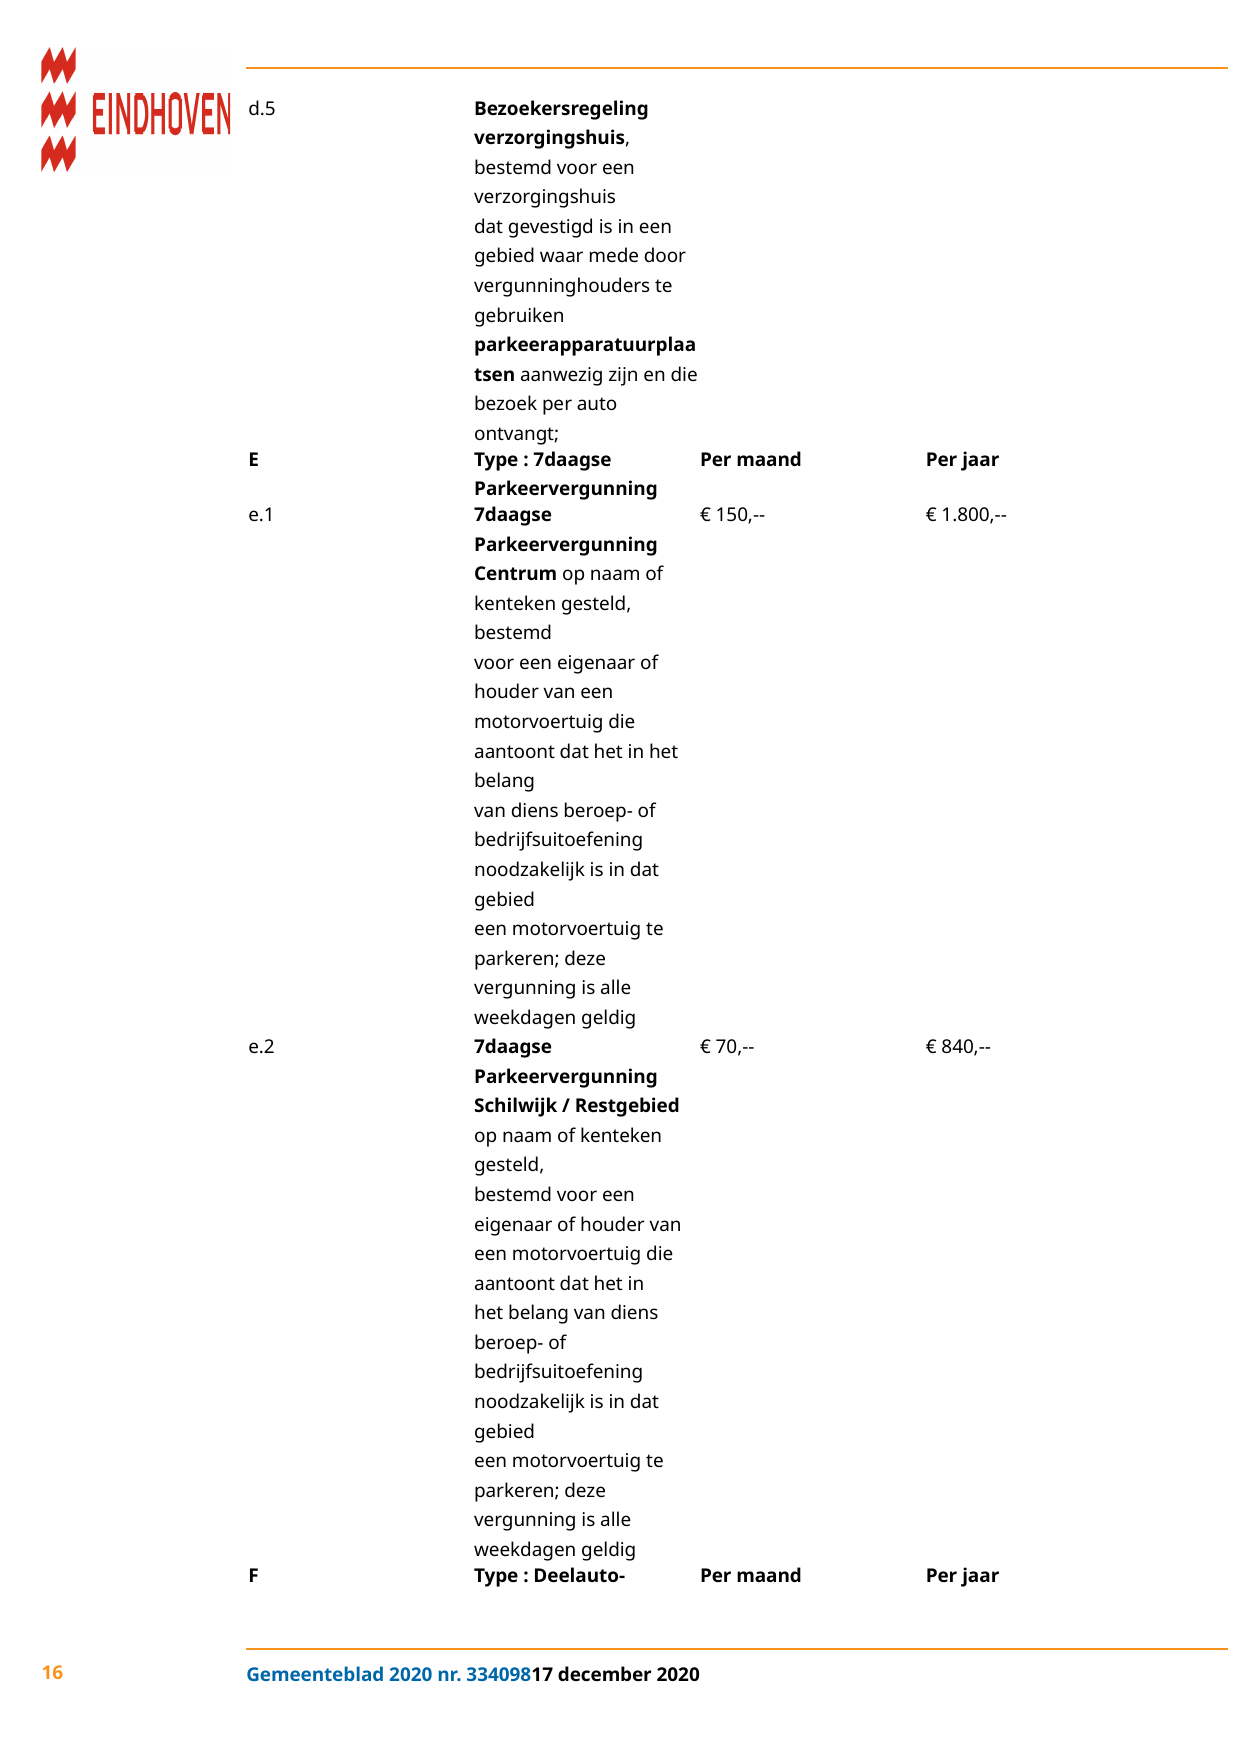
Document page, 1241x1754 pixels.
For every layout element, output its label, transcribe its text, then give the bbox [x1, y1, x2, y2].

table_cell Per maand [700, 1562, 926, 1588]
table_cell 7daagse Parkeervergunning Centrum op naam of kenteken gesteld, bestemd voor een eigenaar of houder van een motorvoertuig die aantoont dat het in het belang van diens beroep- of bedrijfsuitoefening noodzakelijk is in dat gebied een motorvoertuig te parkeren; deze vergunning is alle weekdagen geldig [474, 501, 700, 1030]
table_cell € 1.800,-- [926, 501, 1152, 1030]
table_cell Bezoekersregeling verzorgingshuis, bestemd voor een verzorgingshuis dat gevestigd is in een gebied waar mede door vergunninghouders te gebruiken parkeerapparatuurplaatsen aanwezig zijn en die bezoek per auto ontvangt; [474, 95, 700, 446]
table_cell € 150,-- [700, 501, 926, 1030]
table_header € 70,-- [700, 1033, 926, 1562]
table_cell [700, 95, 926, 446]
table_header € 840,-- [926, 1033, 1152, 1562]
table_cell Type : Deelauto- [474, 1562, 700, 1588]
table_cell Per jaar [926, 446, 1152, 501]
table_cell F [248, 1562, 474, 1588]
table_cell [926, 95, 1152, 446]
table_cell E [248, 446, 474, 501]
table_header e.2 [248, 1033, 474, 1562]
table_header 7daagse Parkeervergunning Schilwijk / Restgebied op naam of kenteken gesteld, bestemd voor een eigenaar of houder van een motorvoertuig die aantoont dat het in het belang van diens beroep- of bedrijfsuitoefening noodzakelijk is in dat gebied een motorvoertuig te parkeren; deze vergunning is alle weekdagen geldig [474, 1033, 700, 1562]
picture [41, 47, 231, 172]
table_cell d.5 [248, 95, 474, 446]
table_cell Per maand [700, 446, 926, 501]
table_cell e.1 [248, 501, 474, 1030]
table_cell Type : 7daagse Parkeervergunning [474, 446, 700, 501]
table_cell Per jaar [926, 1562, 1152, 1588]
